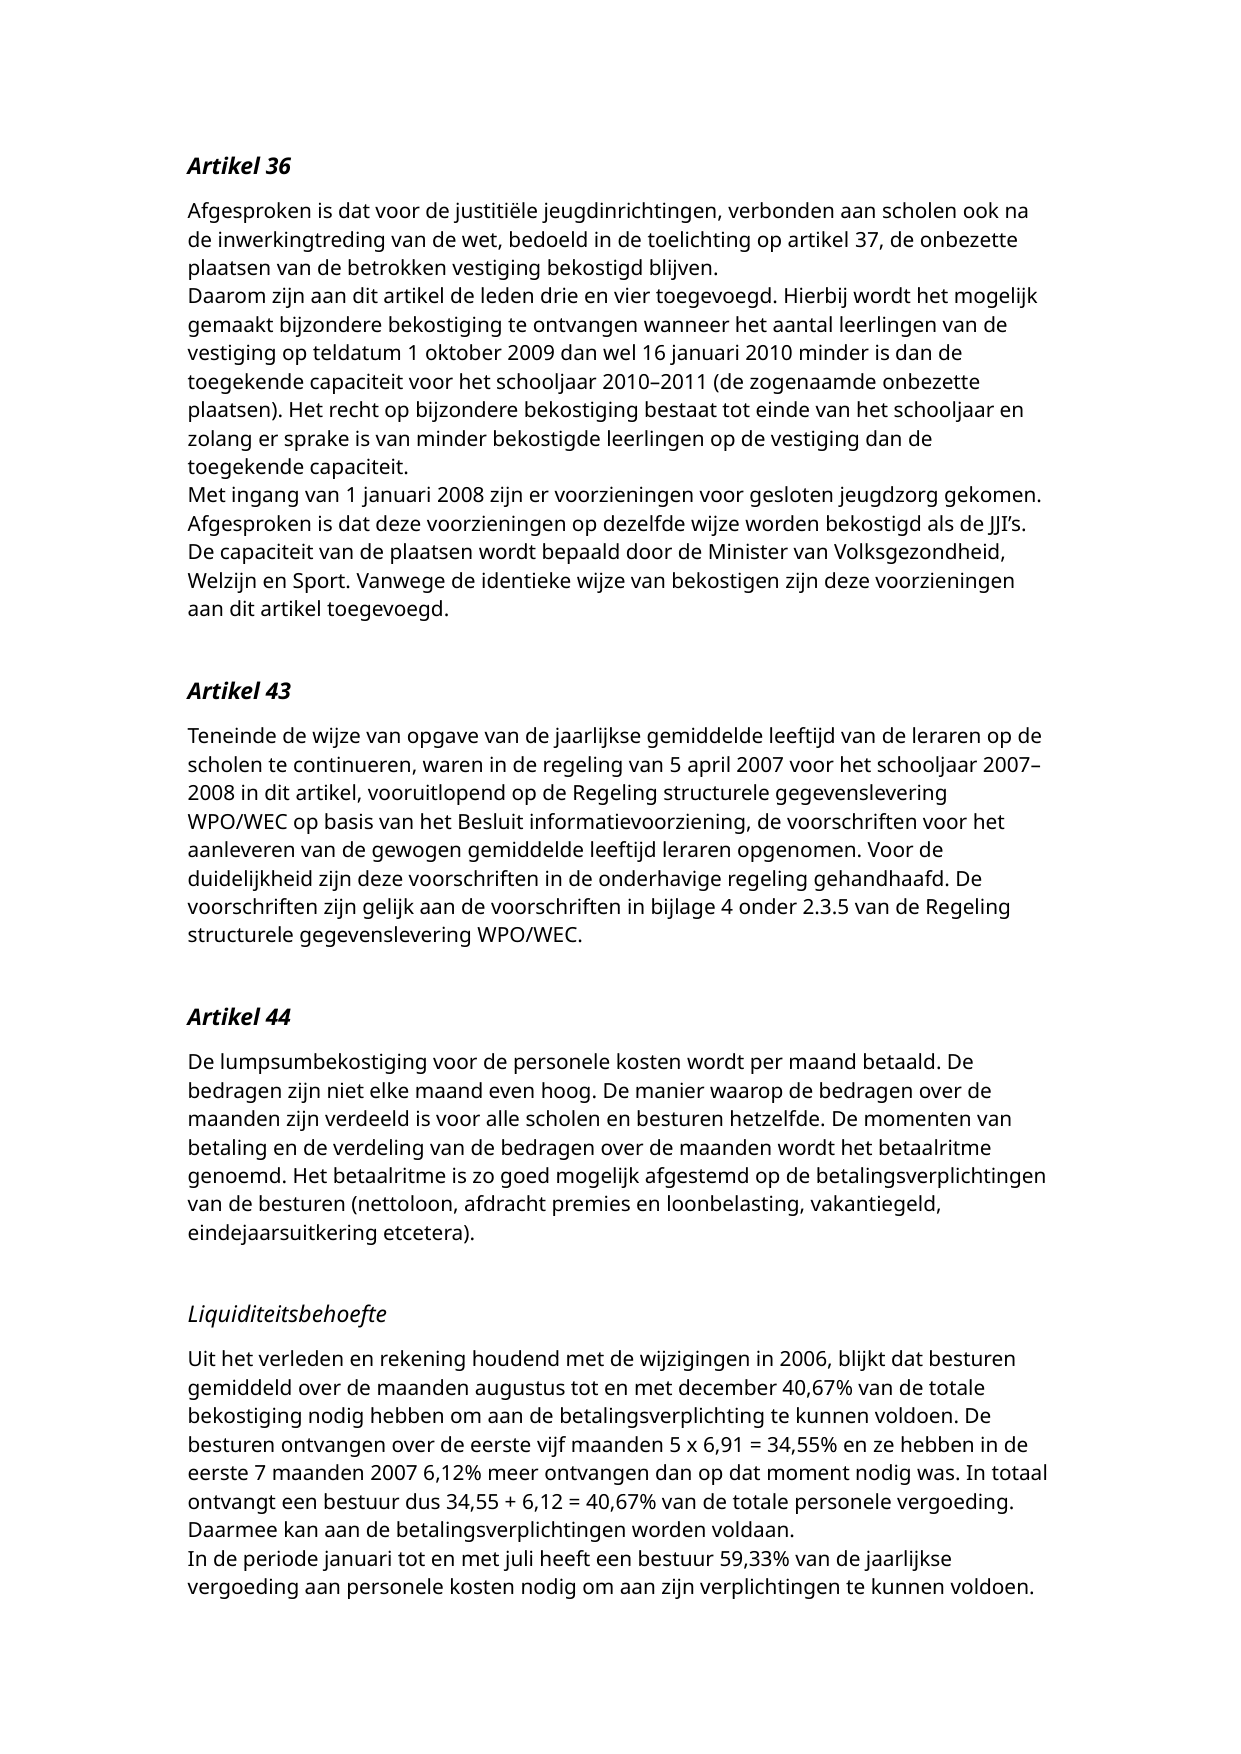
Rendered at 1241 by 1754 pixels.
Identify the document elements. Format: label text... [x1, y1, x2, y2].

subtitle Artikel 36 [187, 150, 1053, 181]
text Teneinde de wijze van opgave van de jaarlijkse gemiddelde leeftijd van de leraren op de scholen te continueren, waren in de regeling van 5 april 2007 voor het schooljaar 2007–2008 in dit artikel, vooruitlopend op de Regeling structurele gegevenslevering WPO/WEC op basis van het Besluit informatievoorziening, de voorschriften voor het aanleveren van de gewogen gemiddelde leeftijd leraren opgenomen. Voor de duidelijkheid zijn deze voorschriften in de onderhavige regeling gehandhaafd. De voorschriften zijn gelijk aan de voorschriften in bijlage 4 onder 2.3.5 van de Regeling structurele gegevenslevering WPO/WEC. [187, 722, 1053, 949]
text In de periode januari tot en met juli heeft een bestuur 59,33% van de jaarlijkse vergoeding aan personele kosten nodig om aan zijn verplichtingen te kunnen voldoen. [187, 1544, 1053, 1601]
subtitle Artikel 43 [187, 675, 1053, 707]
subtitle Liquiditeitsbehoefte [187, 1298, 1053, 1329]
text Met ingang van 1 januari 2008 zijn er voorzieningen voor gesloten jeugdzorg gekomen. Afgesproken is dat deze voorzieningen op dezelfde wijze worden bekostigd als de JJI’s. De capaciteit van de plaatsen wordt bepaald door de Minister van Volksgezondheid, Welzijn en Sport. Vanwege de identieke wijze van bekostigen zijn deze voorzieningen aan dit artikel toegevoegd. [187, 481, 1053, 623]
text De lumpsumbekostiging voor de personele kosten wordt per maand betaald. De bedragen zijn niet elke maand even hoog. De manier waarop de bedragen over de maanden zijn verdeeld is voor alle scholen en besturen hetzelfde. De momenten van betaling en de verdeling van de bedragen over de maanden wordt het betaalritme genoemd. Het betaalritme is zo goed mogelijk afgestemd op de betalingsverplichtingen van de besturen (nettoloon, afdracht premies en loonbelasting, vakantiegeld, eindejaarsuitkering etcetera). [187, 1047, 1053, 1246]
text Daarom zijn aan dit artikel de leden drie en vier toegevoegd. Hierbij wordt het mogelijk gemaakt bijzondere bekostiging te ontvangen wanneer het aantal leerlingen van de vestiging op teldatum 1 oktober 2009 dan wel 16 januari 2010 minder is dan de toegekende capaciteit voor het schooljaar 2010–2011 (de zogenaamde onbezette plaatsen). Het recht op bijzondere bekostiging bestaat tot einde van het schooljaar en zolang er sprake is van minder bekostigde leerlingen op de vestiging dan de toegekende capaciteit. [187, 282, 1053, 481]
text Afgesproken is dat voor de justitiële jeugdinrichtingen, verbonden aan scholen ook na de inwerkingtreding van de wet, bedoeld in de toelichting op artikel 37, de onbezette plaatsen van de betrokken vestiging bekostigd blijven. [187, 196, 1053, 282]
text Uit het verleden en rekening houdend met de wijzigingen in 2006, blijkt dat besturen gemiddeld over de maanden augustus tot en met december 40,67% van de totale bekostiging nodig hebben om aan de betalingsverplichting te kunnen voldoen. De besturen ontvangen over de eerste vijf maanden 5 x 6,91 = 34,55% en ze hebben in de eerste 7 maanden 2007 6,12% meer ontvangen dan op dat moment nodig was. In totaal ontvangt een bestuur dus 34,55 + 6,12 = 40,67% van de totale personele vergoeding. Daarmee kan aan de betalingsverplichtingen worden voldaan. [187, 1344, 1053, 1544]
subtitle Artikel 44 [187, 1001, 1053, 1032]
